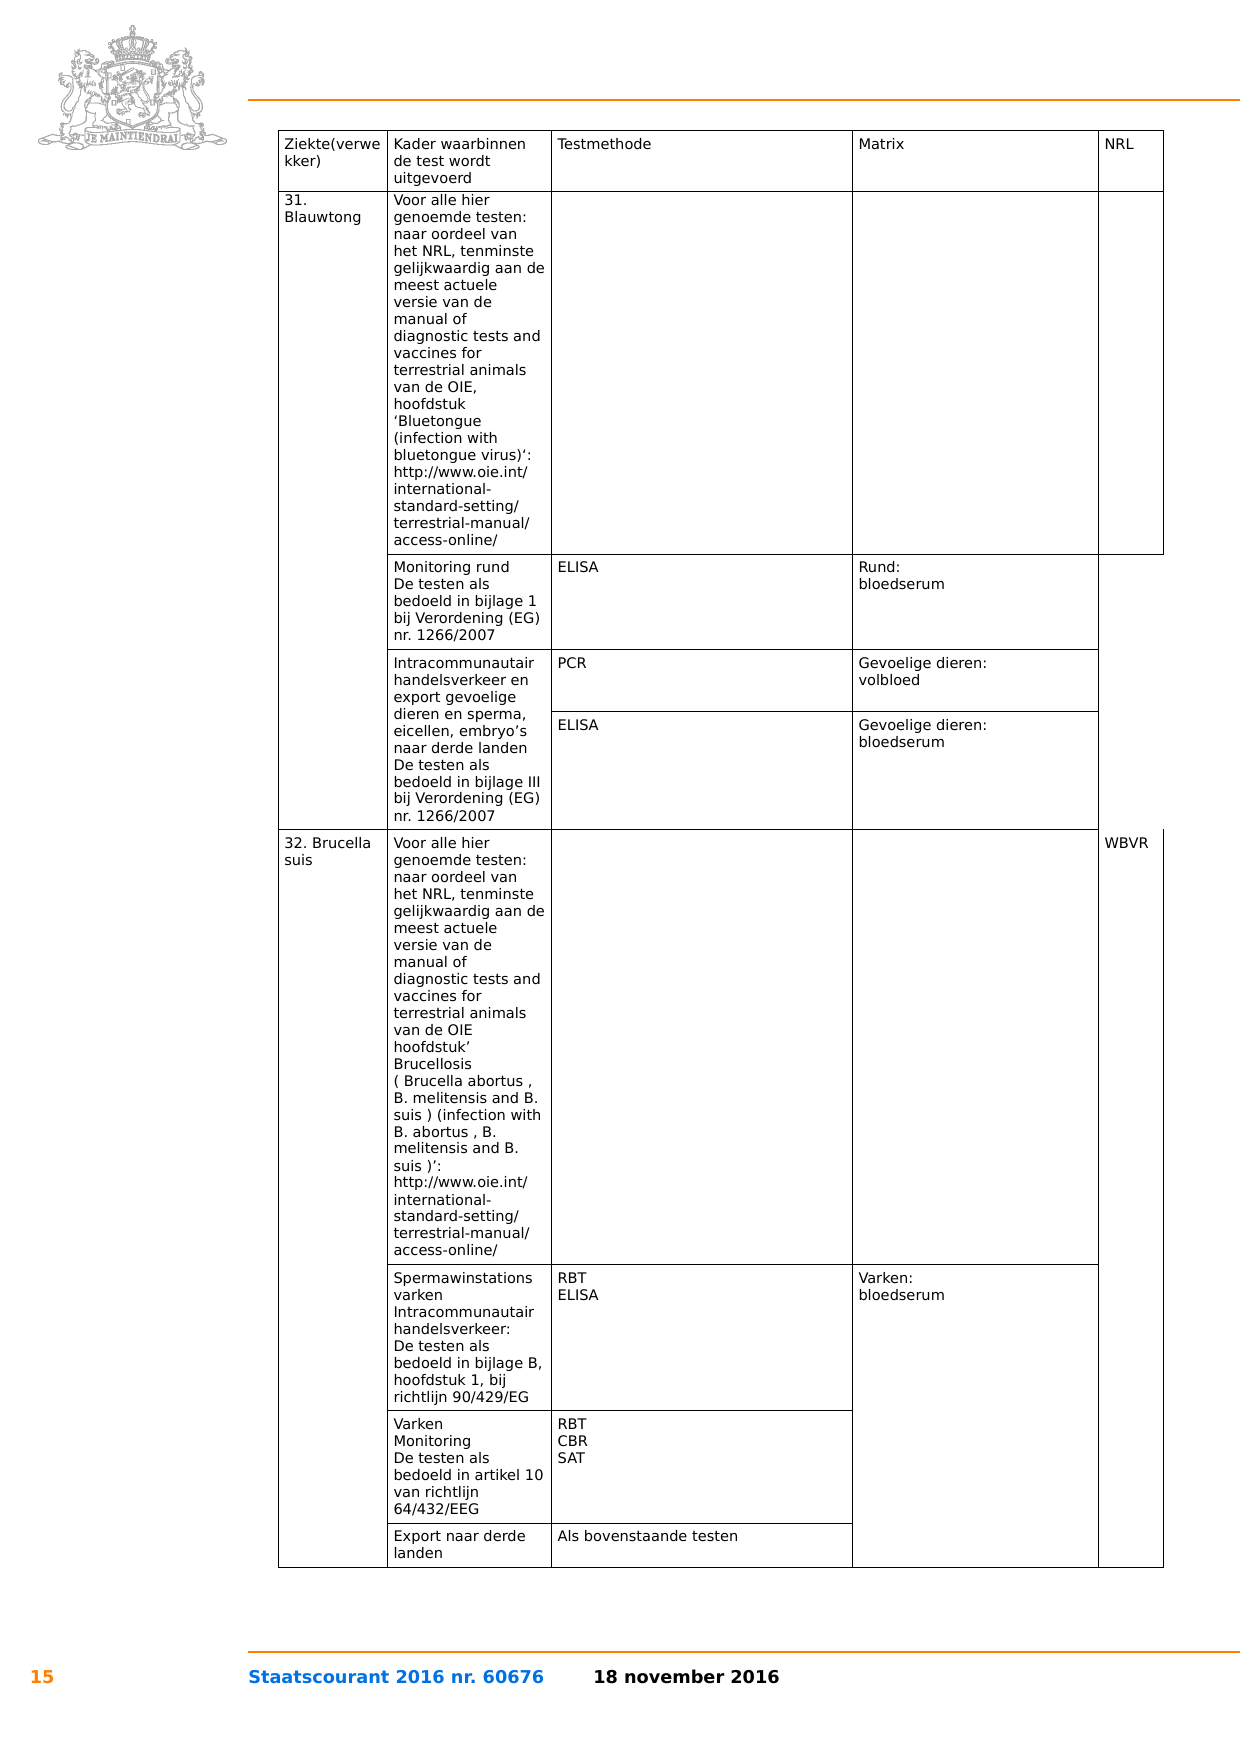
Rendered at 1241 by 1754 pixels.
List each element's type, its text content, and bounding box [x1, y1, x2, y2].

picture [38, 25, 227, 150]
table_cell [552, 830, 852, 1264]
table_cell Monitoring rund De testen als bedoeld in bijlage 1 bij Verordening (EG) nr. 1266/2007 [388, 555, 551, 649]
table_cell RBT CBR SAT [552, 1411, 852, 1522]
table_cell WBVR [1099, 829, 1163, 1567]
table_cell ELISA [552, 712, 852, 829]
table_cell Als bovenstaande testen [552, 1524, 852, 1567]
table_cell Varken Monitoring De testen als bedoeld in artikel 10 van richtlijn 64/432/EEG [388, 1411, 551, 1522]
table_cell Export naar derde landen [388, 1524, 551, 1567]
table_cell Spermawinstations varken Intracommunautair handelsverkeer: De testen als bedoeld in bijlage B, hoofdstuk 1, bij richtlijn 90/429/EG [388, 1265, 551, 1410]
table_cell RBT ELISA [552, 1265, 852, 1410]
table_cell 32. Brucella suis [279, 830, 387, 1567]
table_cell [853, 830, 1098, 1264]
table_header Testmethode [552, 131, 852, 191]
table_header Kader waarbinnen de test wordt uitgevoerd [388, 131, 551, 191]
table_cell Varken: bloedserum [853, 1265, 1098, 1567]
table_cell 31. Blauwtong [279, 192, 387, 829]
table_cell Gevoelige dieren: bloedserum [853, 712, 1098, 829]
table_cell [853, 192, 1098, 553]
table_header NRL [1099, 131, 1163, 191]
table_cell [552, 192, 852, 553]
table_header Ziekte(verwekker) [279, 131, 387, 191]
table_cell Rund: bloedserum [853, 555, 1098, 649]
table_cell Voor alle hier genoemde testen: naar oordeel van het NRL, tenminste gelijkwaardig aan de meest actuele versie van de manual of diagnostic tests and vaccines for terrestrial animals van de OIE, hoofdstuk ‘Bluetongue (infection with bluetongue virus)‘: http://www.oie.int/international-standard-setting/terrestrial-manual/access-online/ [388, 192, 551, 553]
table_cell Gevoelige dieren: volbloed [853, 650, 1098, 711]
table_cell ELISA [552, 555, 852, 649]
table_cell PCR [552, 650, 852, 711]
table_header Matrix [853, 131, 1098, 191]
table_cell [1099, 192, 1163, 553]
table_cell Intracommunautair handelsverkeer en export gevoelige dieren en sperma, eicellen, embryo’s naar derde landen De testen als bedoeld in bijlage III bij Verordening (EG) nr. 1266/2007 [388, 650, 551, 829]
table_cell Voor alle hier genoemde testen: naar oordeel van het NRL, tenminste gelijkwaardig aan de meest actuele versie van de manual of diagnostic tests and vaccines for terrestrial animals van de OIE hoofdstuk’ Brucellosis ( Brucella abortus , B. melitensis and B. suis ) (infection with B. abortus , B. melitensis and B. suis )’: http://www.oie.int/international-standard-setting/terrestrial-manual/access-online/ [388, 830, 551, 1264]
